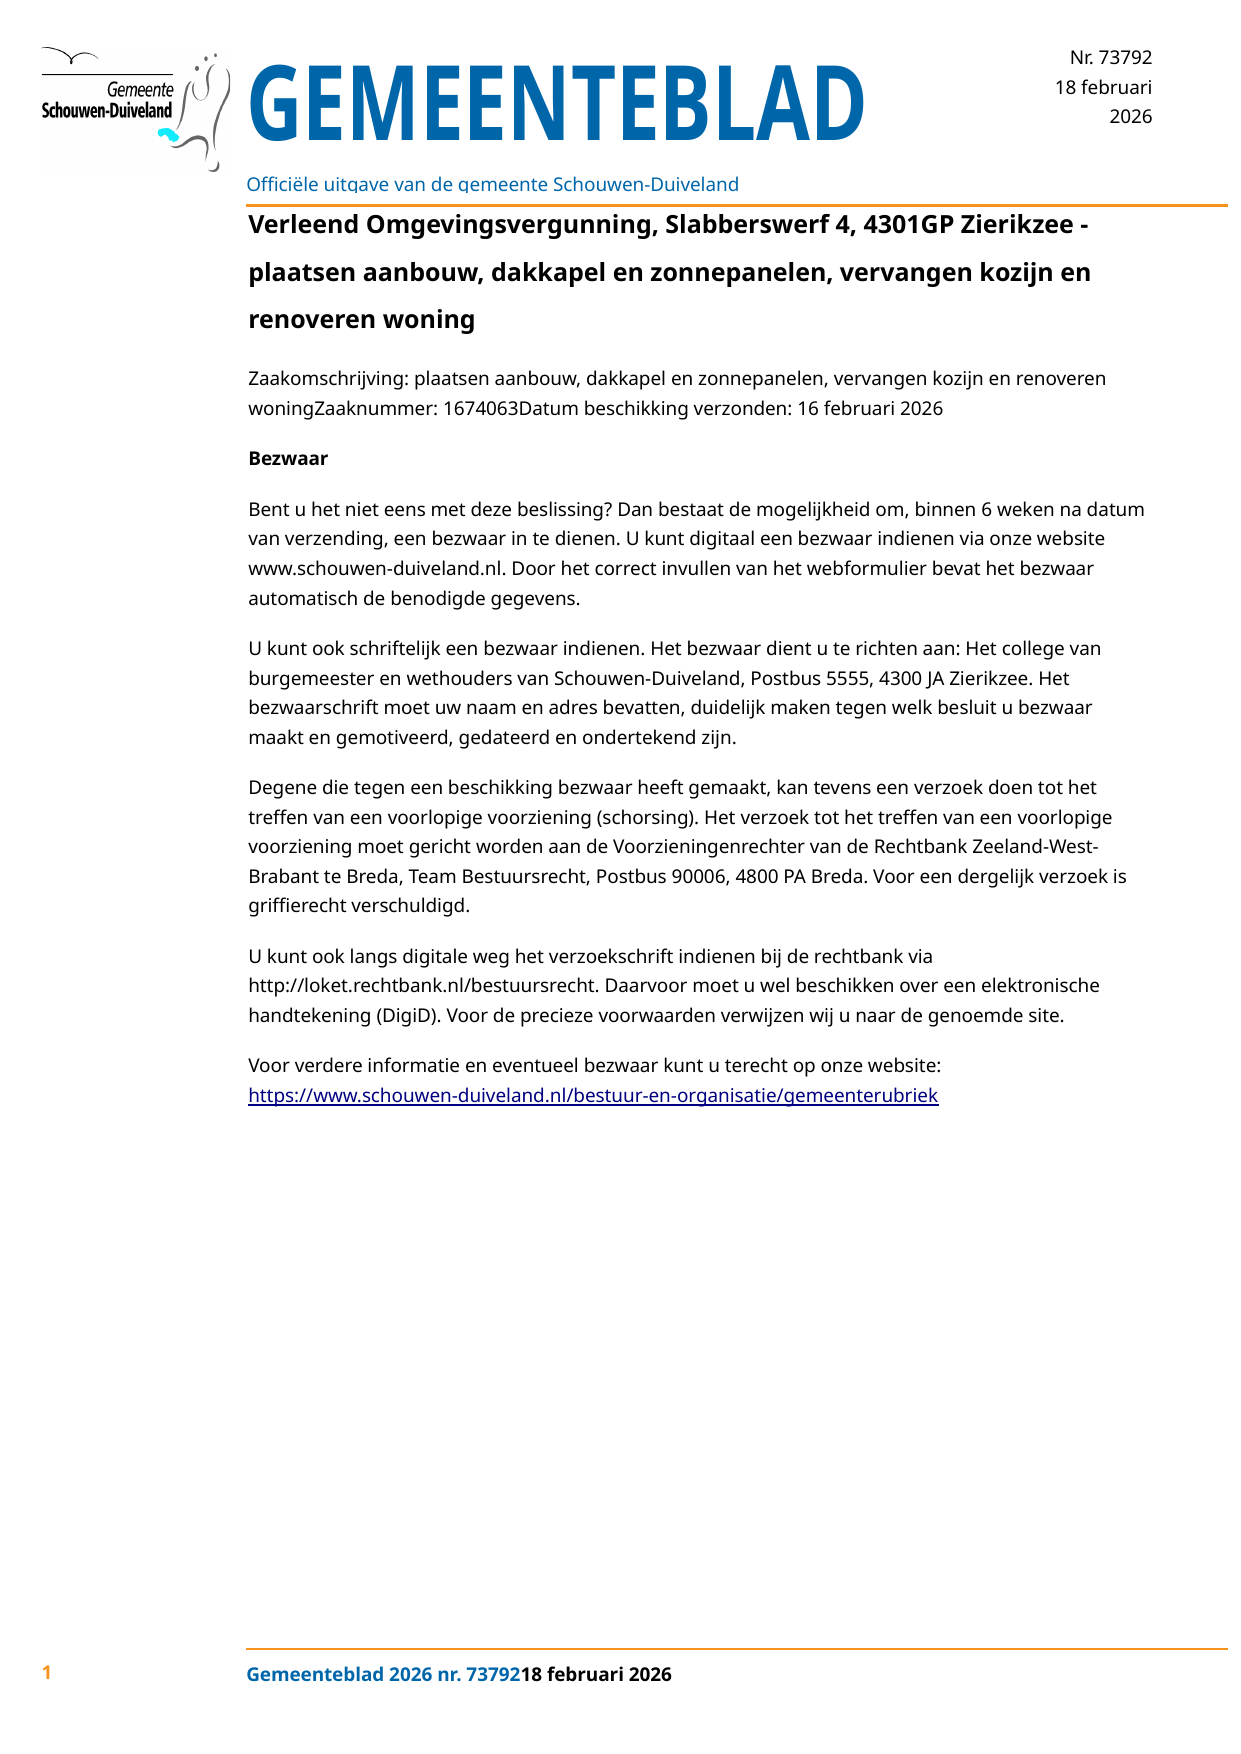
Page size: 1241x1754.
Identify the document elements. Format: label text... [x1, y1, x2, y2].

text Voor verdere informatie en eventueel bezwaar kunt u terecht op onze website: https://www.schouwen-duiveland.nl/bestuur-en-organisatie/gemeenterubriek [248, 1053, 1152, 1108]
text Zaakomschrijving: plaatsen aanbouw, dakkapel en zonnepanelen, vervangen kozijn en renoveren woningZaaknummer: 1674063Datum beschikking verzonden: 16 februari 2026 [248, 366, 1152, 421]
text Degene die tegen een beschikking bezwaar heeft gemaakt, kan tevens een verzoek doen tot het treffen van een voorlopige voorziening (schorsing). Het verzoek tot het treffen van een voorlopige voorziening moet gericht worden aan de Voorzieningenrechter van de Rechtbank Zeeland-West-Brabant te Breda, Team Bestuursrecht, Postbus 90006, 4800 PA Breda. Voor een dergelijk verzoek is griffierecht verschuldigd. [248, 774, 1152, 918]
text U kunt ook langs digitale weg het verzoekschrift indienen bij de rechtbank via http://loket.rechtbank.nl/bestuursrecht. Daarvoor moet u wel beschikken over een elektronische handtekening (DigiD). Voor de precieze voorwaarden verwijzen wij u naar de genoemde site. [248, 943, 1152, 1028]
picture [41, 47, 231, 172]
text Verleend Omgevingsvergunning, Slabberswerf 4, 4301GP Zierikzee - plaatsen aanbouw, dakkapel en zonnepanelen, vervangen kozijn en renoveren woning [248, 207, 1152, 336]
text Bezwaar [248, 446, 1152, 471]
text U kunt ook schriftelijk een bezwaar indienen. Het bezwaar dient u te richten aan: Het college van burgemeester en wethouders van Schouwen-Duiveland, Postbus 5555, 4300 JA Zierikzee. Het bezwaarschrift moet uw naam en adres bevatten, duidelijk maken tegen welk besluit u bezwaar maakt en gemotiveerd, gedateerd en ondertekend zijn. [248, 635, 1152, 749]
text Bent u het niet eens met deze beslissing? Dan bestaat de mogelijkheid om, binnen 6 weken na datum van verzending, een bezwaar in te dienen. U kunt digitaal een bezwaar indienen via onze website www.schouwen-duiveland.nl. Door het correct invullen van het webformulier bevat het bezwaar automatisch de benodigde gegevens. [248, 496, 1152, 610]
